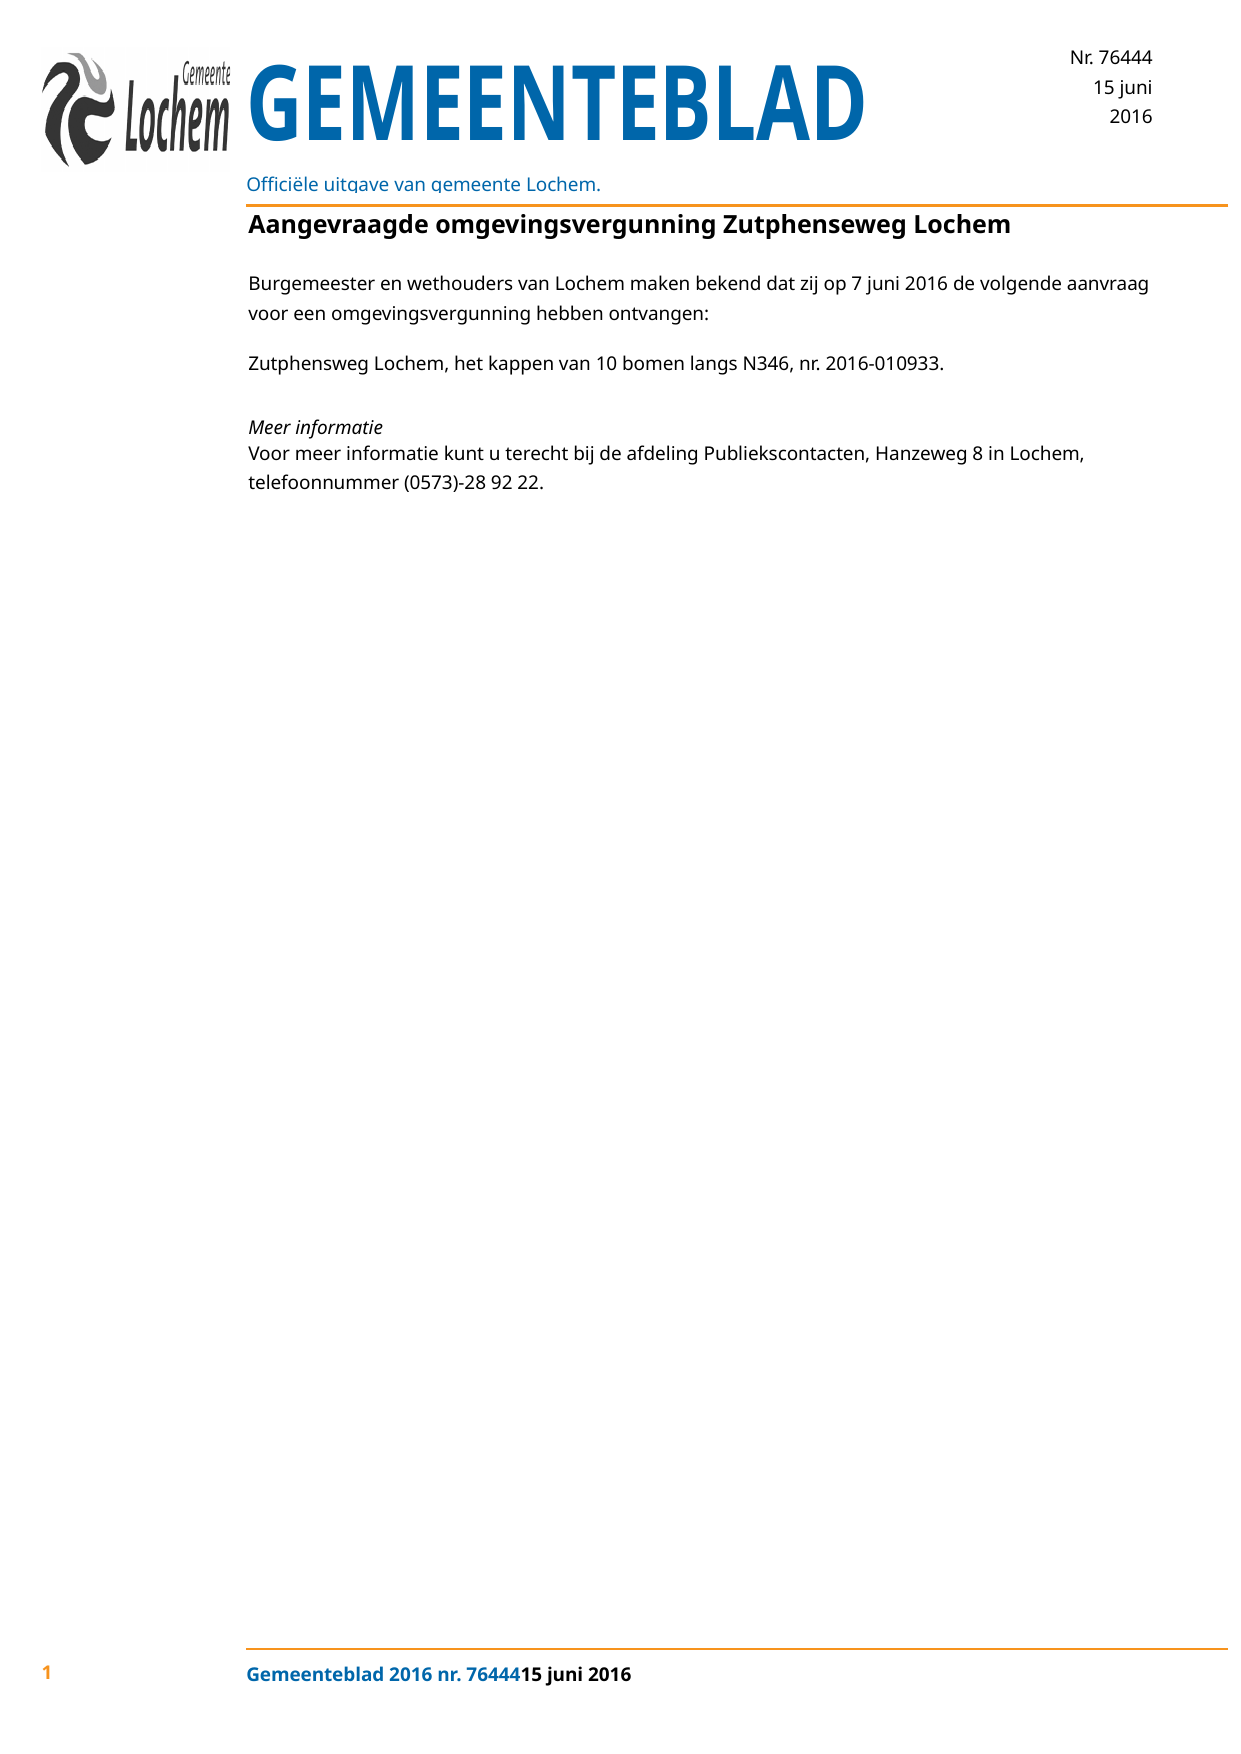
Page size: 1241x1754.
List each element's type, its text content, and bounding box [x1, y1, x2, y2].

text Aangevraagde omgevingsvergunning Zutphenseweg Lochem [248, 207, 1152, 241]
text Burgemeester en wethouders van Lochem maken bekend dat zij op 7 juni 2016 de volgende aanvraag voor een omgevingsvergunning hebben ontvangen: [248, 270, 1152, 326]
picture [41, 47, 231, 172]
text Zutphensweg Lochem, het kappen van 10 bomen langs N346, nr. 2016-010933. [248, 350, 1152, 376]
text Voor meer informatie kunt u terecht bij de afdeling Publiekscontacten, Hanzeweg 8 in Lochem, telefoonnummer (0573)-28 92 22. [248, 440, 1152, 495]
text Meer informatie [248, 414, 1152, 440]
